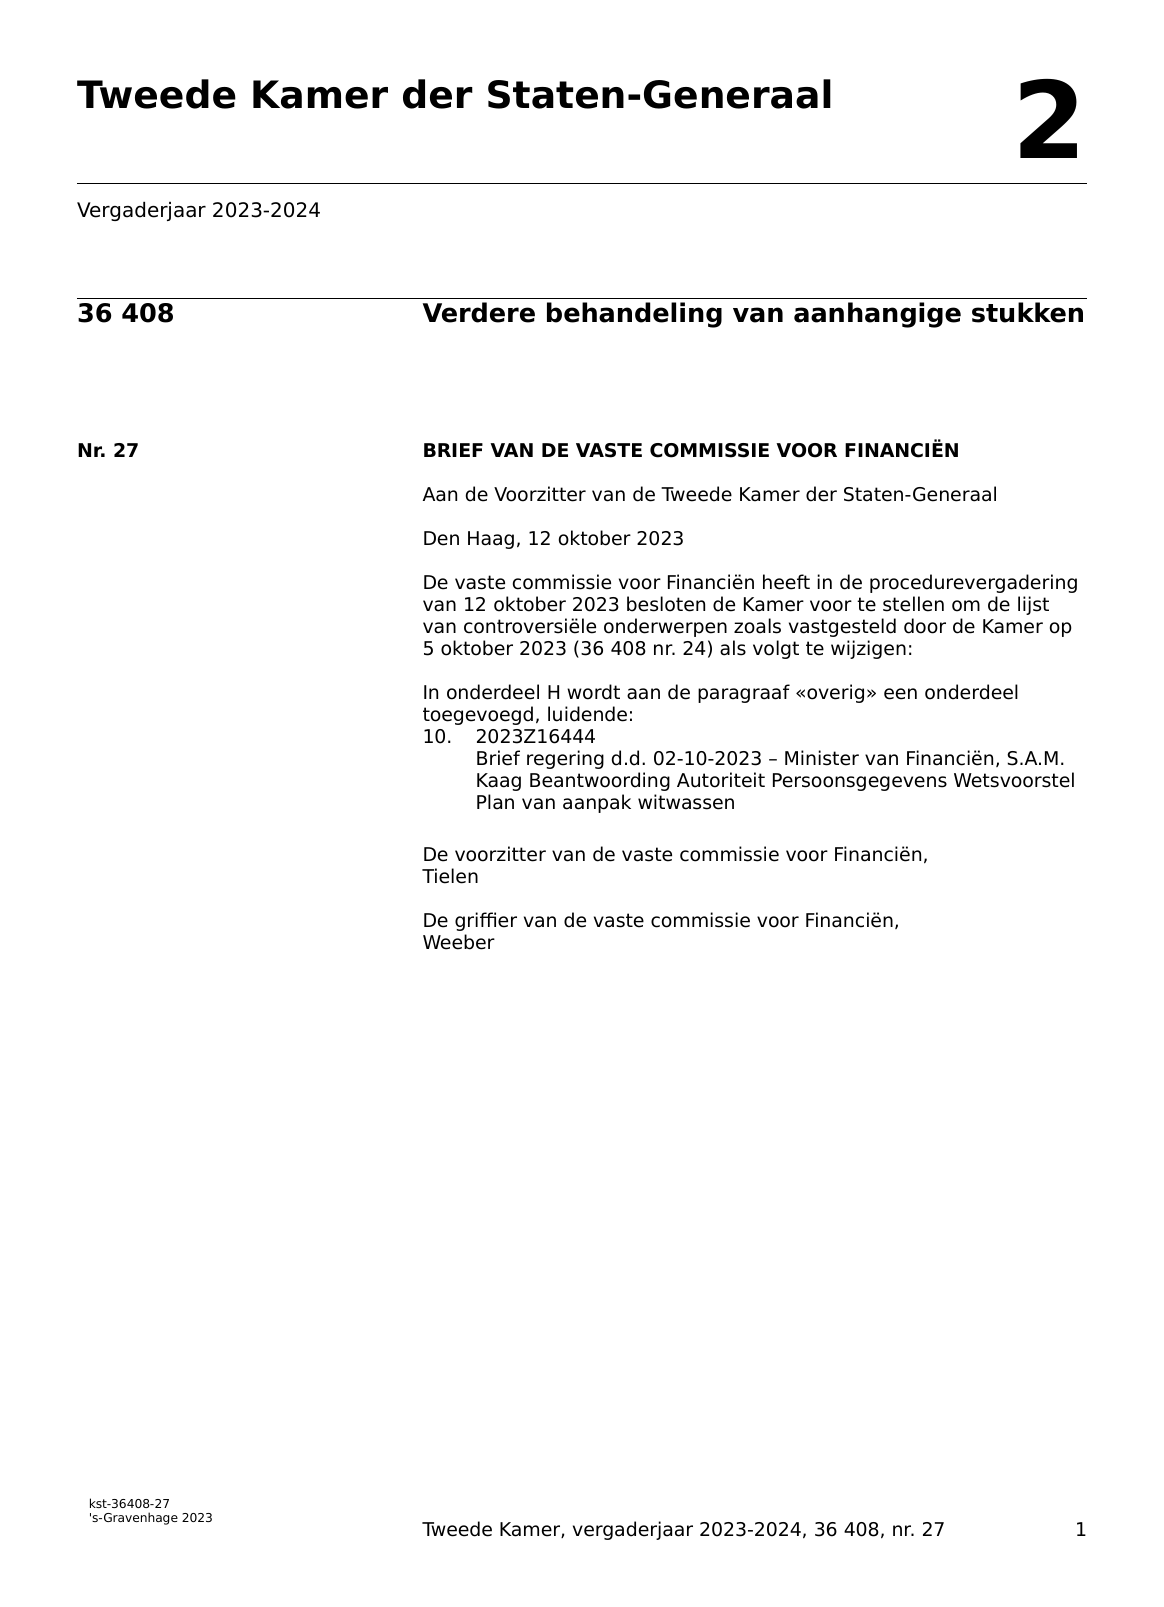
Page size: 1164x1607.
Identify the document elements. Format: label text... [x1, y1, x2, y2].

table_header Tweede Kamer der Staten-Generaal [77, 59, 886, 183]
text De voorzitter van de vaste commissie voor Financiën, Tielen [422, 844, 1087, 888]
text 's-Gravenhage 2023 [88, 1511, 323, 1525]
text Brief regering d.d. 02-10-2023 – Minister van Financiën, S.A.M. Kaag Beantwoording Autoriteit Persoonsgegevens Wetsvoorstel Plan van aanpak witwassen [475, 748, 1087, 814]
text kst-36408-27 [88, 1497, 323, 1511]
table_cell Vergaderjaar 2023-2024 [77, 184, 1087, 298]
text 10. 2023Z16444 [422, 726, 1087, 748]
table_header 2 [886, 59, 1087, 183]
text Den Haag, 12 oktober 2023 [422, 528, 1087, 550]
text De griffier van de vaste commissie voor Financiën, Weeber [422, 910, 1087, 954]
text De vaste commissie voor Financiën heeft in de procedurevergadering van 12 oktober 2023 besloten de Kamer voor te stellen om de lijst van controversiële onderwerpen zoals vastgesteld door de Kamer op 5 oktober 2023 (36 408 nr. 24) als volgt te wijzigen: [422, 572, 1087, 660]
subtitle Nr. 27 BRIEF VAN DE VASTE COMMISSIE VOOR FINANCIËN [77, 440, 1087, 462]
subtitle 36 408 Verdere behandeling van aanhangige stukken [77, 299, 1087, 329]
text Aan de Voorzitter van de Tweede Kamer der Staten-Generaal [422, 484, 1087, 506]
text In onderdeel H wordt aan de paragraaf «overig» een onderdeel toegevoegd, luidende: [422, 682, 1087, 726]
